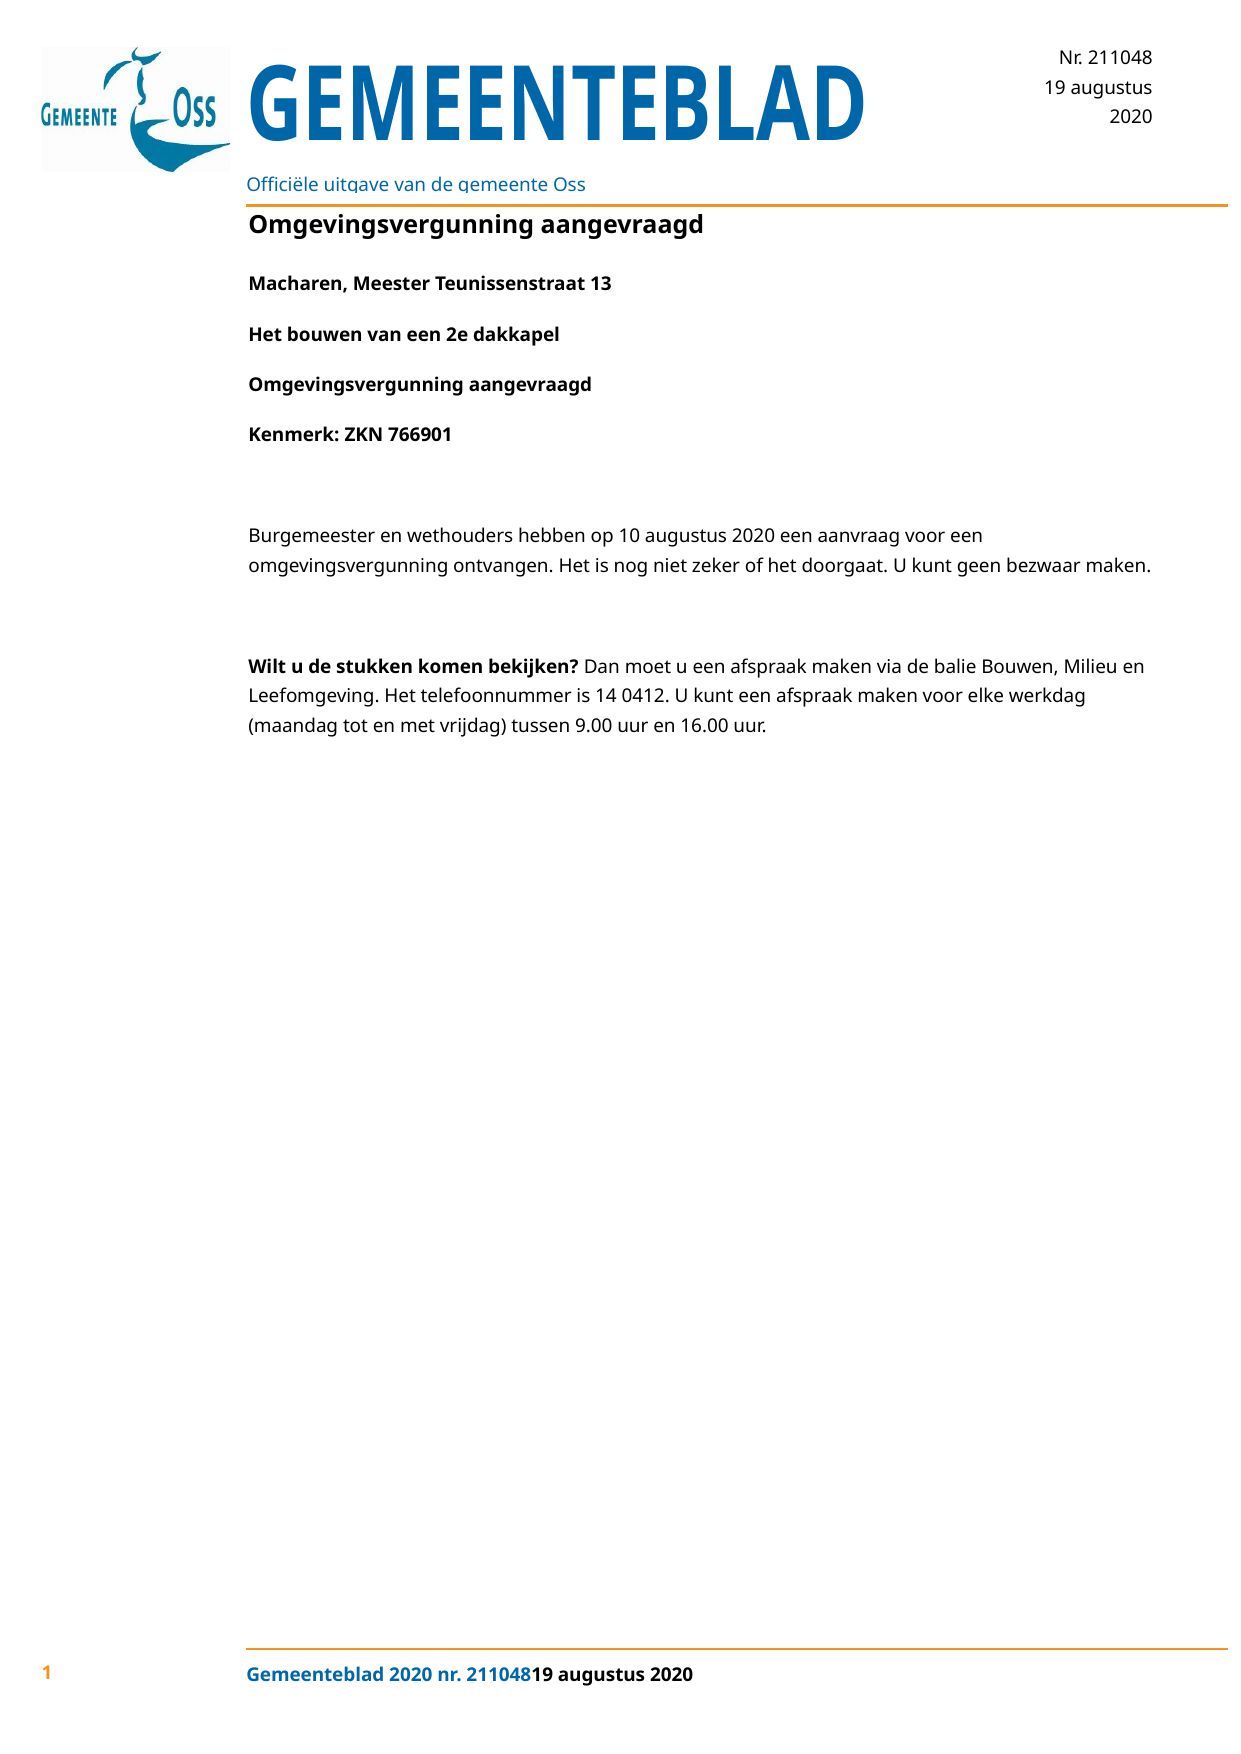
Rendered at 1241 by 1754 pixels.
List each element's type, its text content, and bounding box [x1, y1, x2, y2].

picture [41, 47, 231, 172]
text Burgemeester en wethouders hebben op 10 augustus 2020 een aanvraag voor een omgevingsvergunning ontvangen. Het is nog niet zeker of het doorgaat. U kunt geen bezwaar maken. [248, 522, 1152, 578]
text Omgevingsvergunning aangevraagd [248, 371, 1152, 397]
text Omgevingsvergunning aangevraagd [248, 207, 1152, 241]
text Het bouwen van een 2e dakkapel [248, 321, 1152, 346]
text Wilt u de stukken komen bekijken? Dan moet u een afspraak maken via de balie Bouwen, Milieu en Leefomgeving. Het telefoonnummer is 14 0412. U kunt een afspraak maken voor elke werkdag (maandag tot en met vrijdag) tussen 9.00 uur en 16.00 uur. [248, 653, 1152, 738]
text Kenmerk: ZKN 766901 [248, 422, 1152, 447]
text Macharen, Meester Teunissenstraat 13 [248, 270, 1152, 296]
